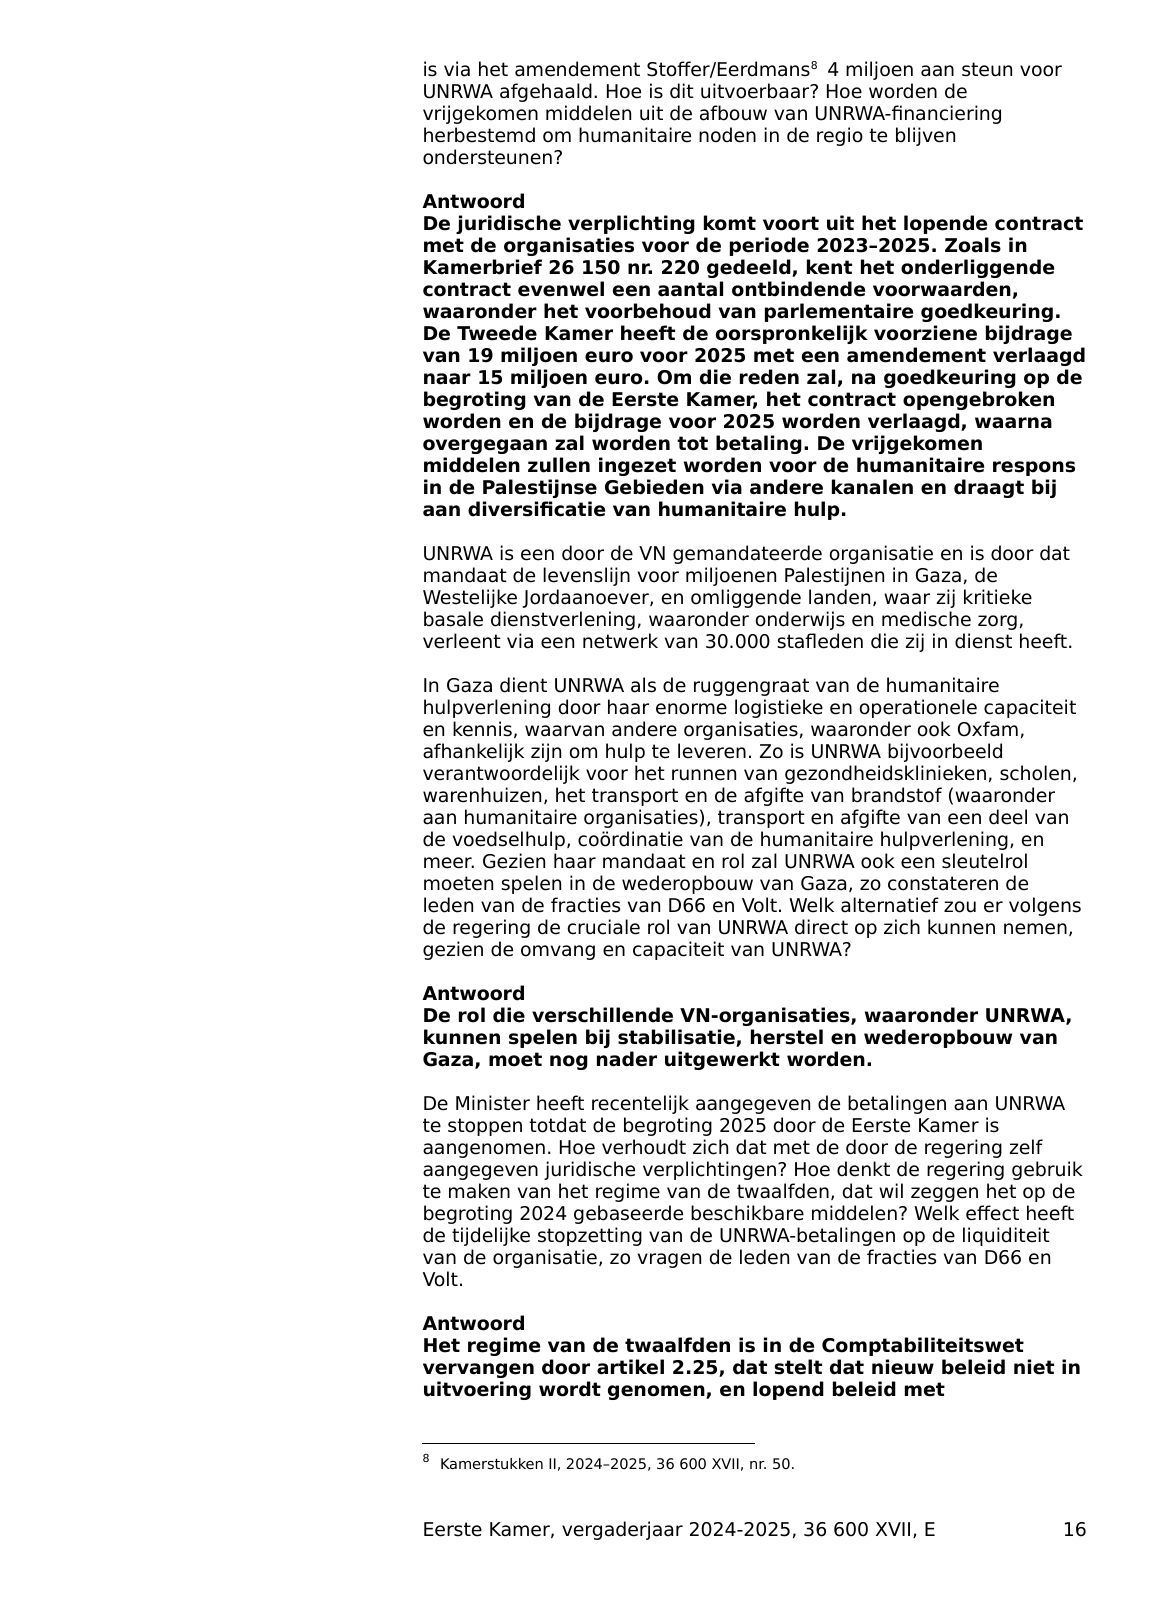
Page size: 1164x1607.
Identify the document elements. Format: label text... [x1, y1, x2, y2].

text Het regime van de twaalfden is in de Comptabiliteitswet vervangen door artikel 2.25, dat stelt dat nieuw beleid niet in uitvoering wordt genomen, en lopend beleid met [422, 1335, 1087, 1401]
text is via het amendement Stoffer/Eerdmans 4 miljoen aan steun voor UNRWA afgehaald. Hoe is dit uitvoerbaar? Hoe worden de vrijgekomen middelen uit de afbouw van UNRWA-financiering herbestemd om humanitaire noden in de regio te blijven ondersteunen? [422, 59, 1087, 169]
text UNRWA is een door de VN gemandateerde organisatie en is door dat mandaat de levenslijn voor miljoenen Palestijnen in Gaza, de Westelijke Jordaanoever, en omliggende landen, waar zij kritieke basale dienstverlening, waaronder onderwijs en medische zorg, verleent via een netwerk van 30.000 stafleden die zij in dienst heeft. [422, 543, 1087, 653]
text Antwoord [422, 1313, 1087, 1335]
text In Gaza dient UNRWA als de ruggengraat van de humanitaire hulpverlening door haar enorme logistieke en operationele capaciteit en kennis, waarvan andere organisaties, waaronder ook Oxfam, afhankelijk zijn om hulp te leveren. Zo is UNRWA bijvoorbeeld verantwoordelijk voor het runnen van gezondheidsklinieken, scholen, warenhuizen, het transport en de afgifte van brandstof (waaronder aan humanitaire organisaties), transport en afgifte van een deel van de voedselhulp, coördinatie van de humanitaire hulpverlening, en meer. Gezien haar mandaat en rol zal UNRWA ook een sleutelrol moeten spelen in de wederopbouw van Gaza, zo constateren de leden van de fracties van D66 en Volt. Welk alternatief zou er volgens de regering de cruciale rol van UNRWA direct op zich kunnen nemen, gezien de omvang en capaciteit van UNRWA? [422, 675, 1087, 961]
text De rol die verschillende VN-organisaties, waaronder UNRWA, kunnen spelen bij stabilisatie, herstel en wederopbouw van Gaza, moet nog nader uitgewerkt worden. [422, 1005, 1087, 1071]
text De Minister heeft recentelijk aangegeven de betalingen aan UNRWA te stoppen totdat de begroting 2025 door de Eerste Kamer is aangenomen. Hoe verhoudt zich dat met de door de regering zelf aangegeven juridische verplichtingen? Hoe denkt de regering gebruik te maken van het regime van de twaalfden, dat wil zeggen het op de begroting 2024 gebaseerde beschikbare middelen? Welk effect heeft de tijdelijke stopzetting van de UNRWA-betalingen op de liquiditeit van de organisatie, zo vragen de leden van de fracties van D66 en Volt. [422, 1093, 1087, 1291]
text Antwoord [422, 983, 1087, 1005]
text De juridische verplichting komt voort uit het lopende contract met de organisaties voor de periode 2023–2025. Zoals in Kamerbrief 26 150 nr. 220 gedeeld, kent het onderliggende contract evenwel een aantal ontbindende voorwaarden, waaronder het voorbehoud van parlementaire goedkeuring. De Tweede Kamer heeft de oorspronkelijk voorziene bijdrage van 19 miljoen euro voor 2025 met een amendement verlaagd naar 15 miljoen euro. Om die reden zal, na goedkeuring op de begroting van de Eerste Kamer, het contract opengebroken worden en de bijdrage voor 2025 worden verlaagd, waarna overgegaan zal worden tot betaling. De vrijgekomen middelen zullen ingezet worden voor de humanitaire respons in de Palestijnse Gebieden via andere kanalen en draagt bij aan diversificatie van humanitaire hulp. [422, 213, 1087, 521]
text Antwoord [422, 191, 1087, 213]
text Kamerstukken II, 2024–2025, 36 600 XVII, nr. 50. [422, 1452, 1087, 1474]
